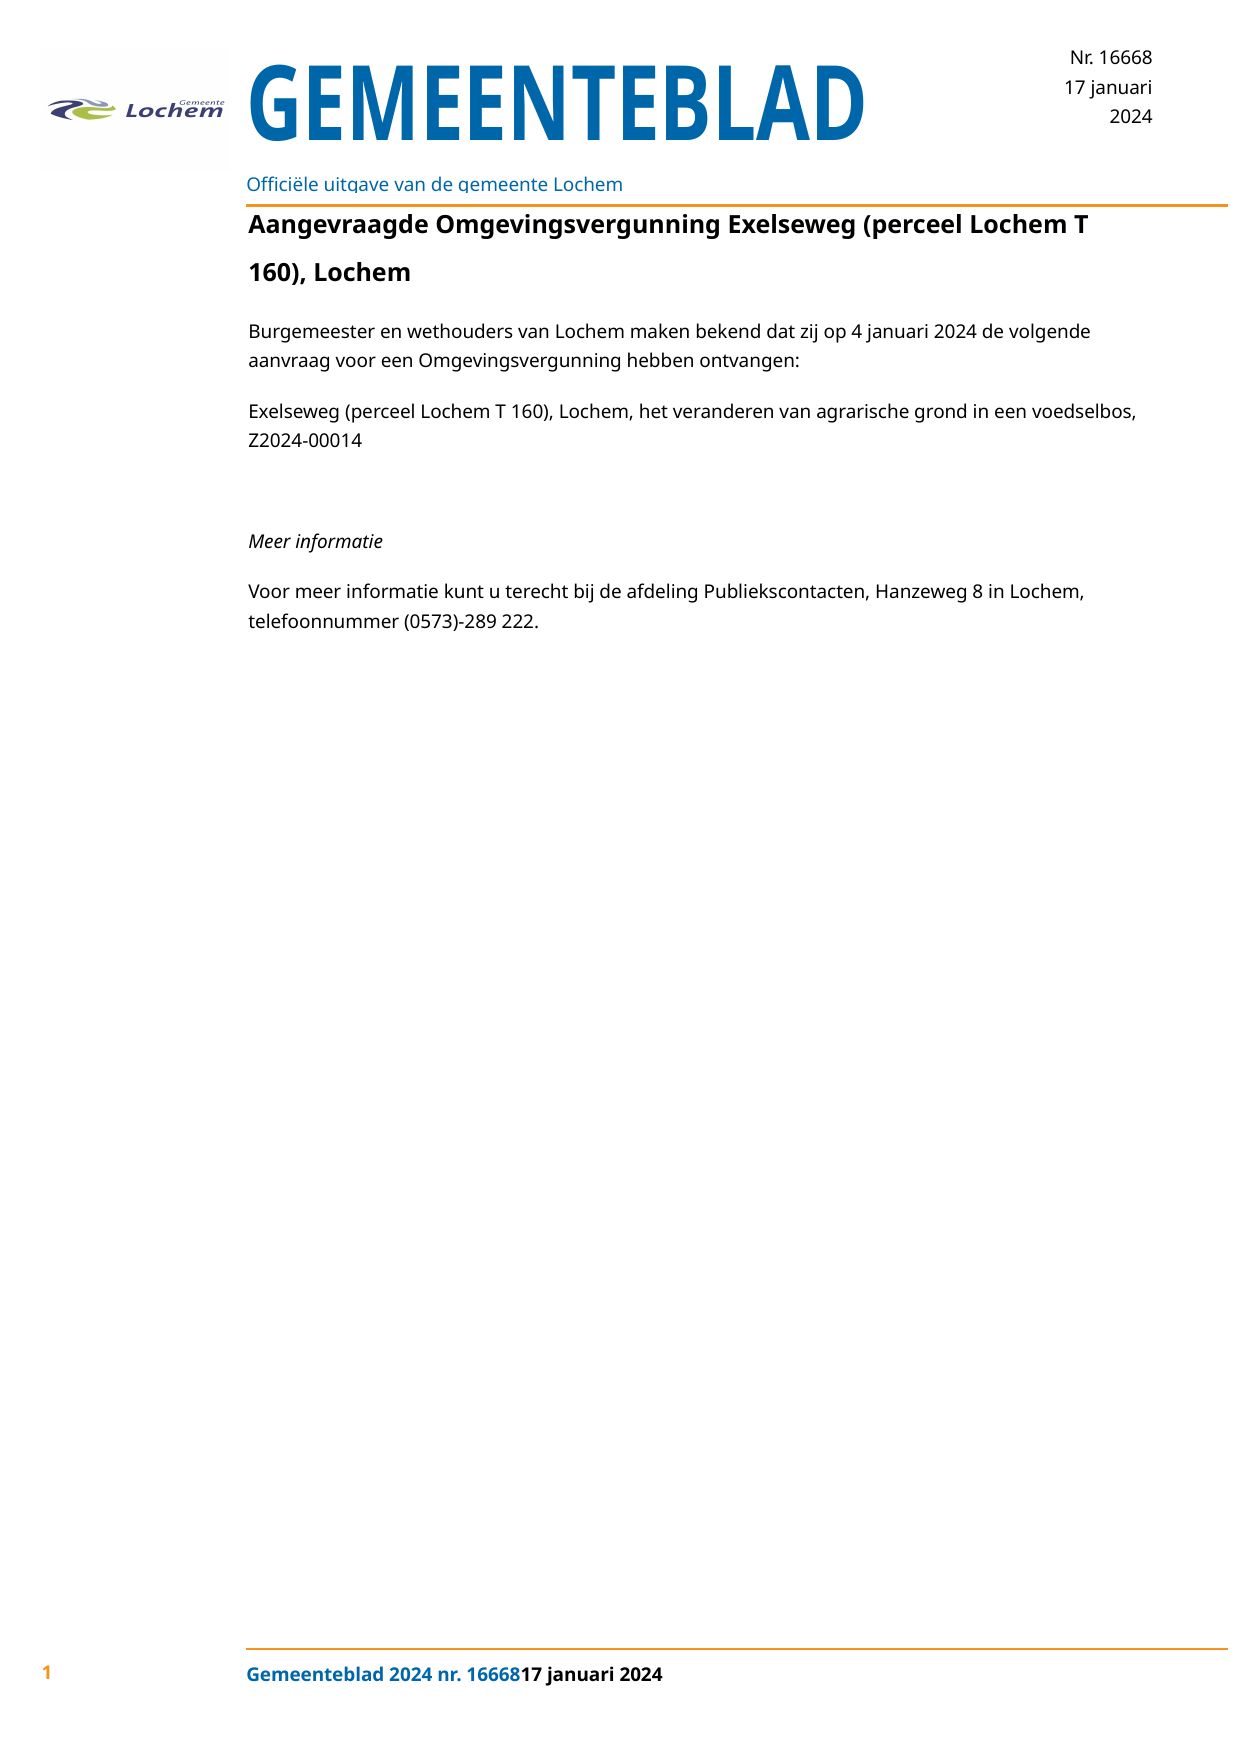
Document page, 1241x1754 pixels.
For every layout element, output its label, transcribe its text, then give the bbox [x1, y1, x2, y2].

text Aangevraagde Omgevingsvergunning Exelseweg (perceel Lochem T 160), Lochem [248, 207, 1152, 288]
text Voor meer informatie kunt u terecht bij de afdeling Publiekscontacten, Hanzeweg 8 in Lochem, telefoonnummer (0573)-289 222. [248, 579, 1152, 634]
picture [41, 47, 231, 172]
text Meer informatie [248, 528, 1152, 554]
text Burgemeester en wethouders van Lochem maken bekend dat zij op 4 januari 2024 de volgende aanvraag voor een Omgevingsvergunning hebben ontvangen: [248, 318, 1152, 373]
text Exelseweg (perceel Lochem T 160), Lochem, het veranderen van agrarische grond in een voedselbos, Z2024-00014 [248, 398, 1152, 453]
